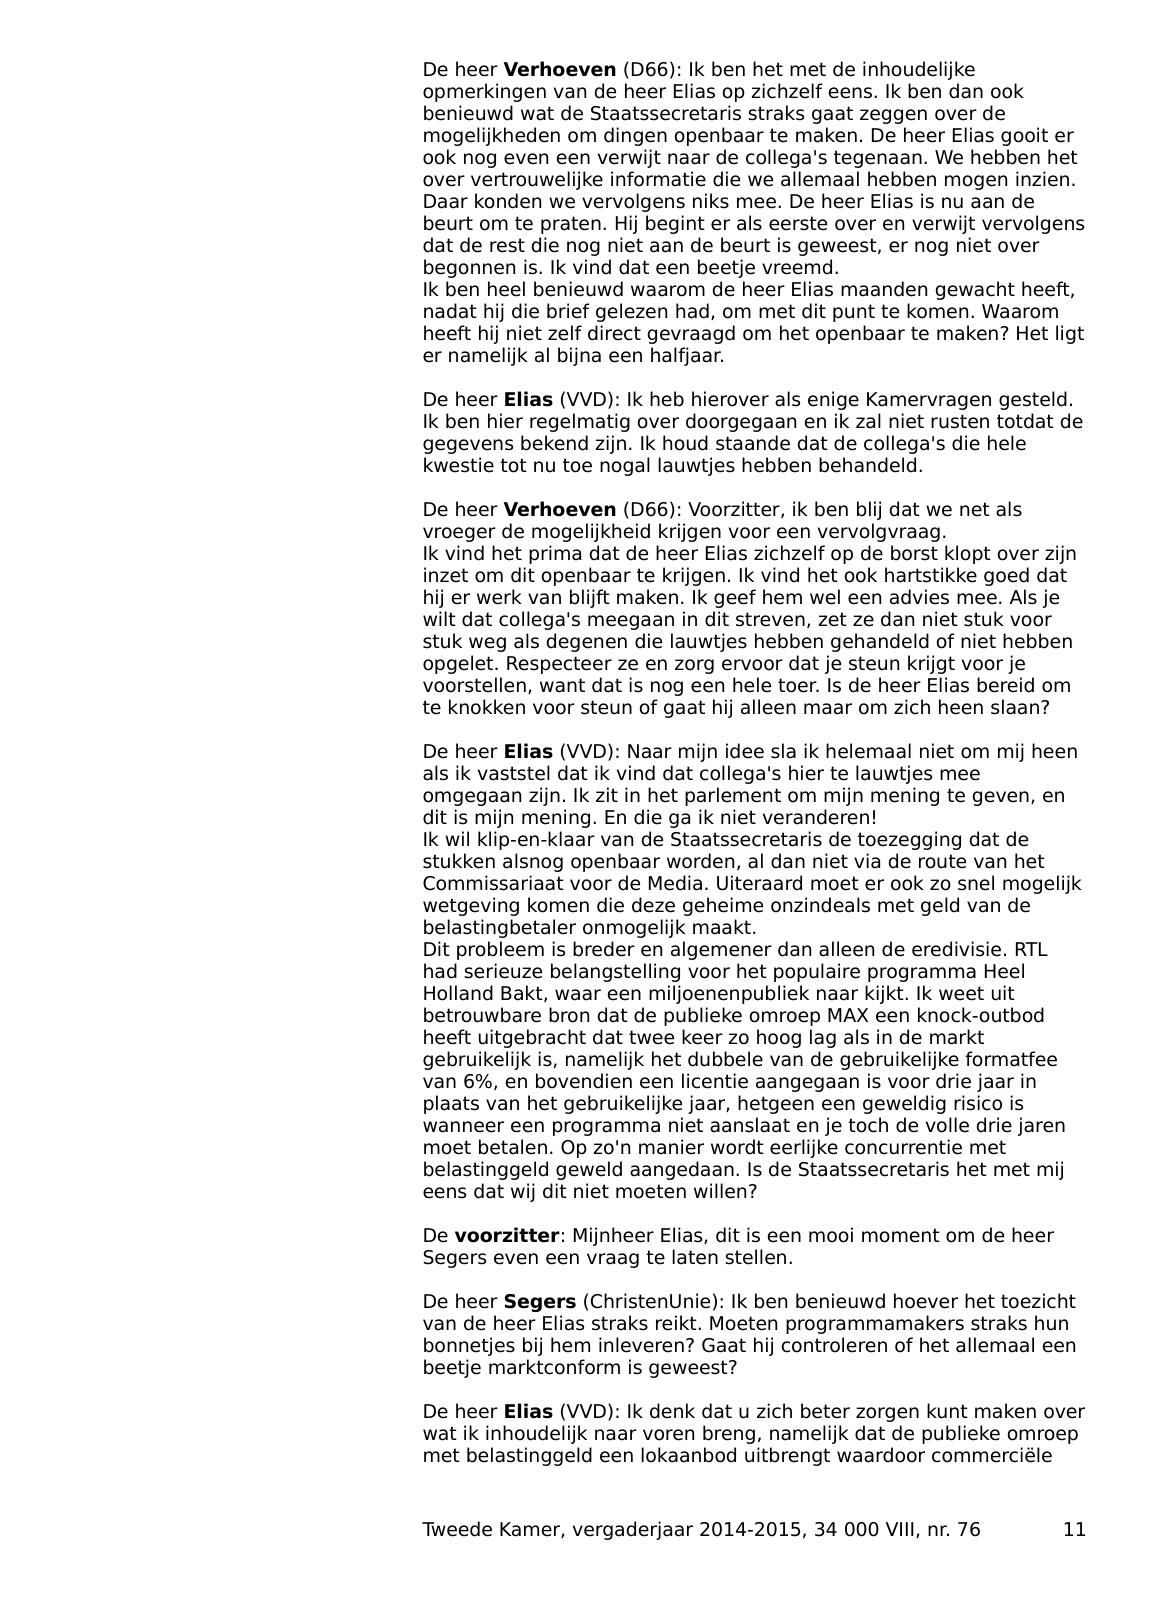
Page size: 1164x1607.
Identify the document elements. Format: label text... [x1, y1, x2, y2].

text De heer Verhoeven (D66): Ik ben het met de inhoudelijke opmerkingen van de heer Elias op zichzelf eens. Ik ben dan ook benieuwd wat de Staatssecretaris straks gaat zeggen over de mogelijkheden om dingen openbaar te maken. De heer Elias gooit er ook nog even een verwijt naar de collega's tegenaan. We hebben het over vertrouwelijke informatie die we allemaal hebben mogen inzien. Daar konden we vervolgens niks mee. De heer Elias is nu aan de beurt om te praten. Hij begint er als eerste over en verwijt vervolgens dat de rest die nog niet aan de beurt is geweest, er nog niet over begonnen is. Ik vind dat een beetje vreemd. [422, 59, 1087, 279]
text De heer Elias (VVD): Naar mijn idee sla ik helemaal niet om mij heen als ik vaststel dat ik vind dat collega's hier te lauwtjes mee omgegaan zijn. Ik zit in het parlement om mijn mening te geven, en dit is mijn mening. En die ga ik niet veranderen! [422, 741, 1087, 829]
text Ik vind het prima dat de heer Elias zichzelf op de borst klopt over zijn inzet om dit openbaar te krijgen. Ik vind het ook hartstikke goed dat hij er werk van blijft maken. Ik geef hem wel een advies mee. Als je wilt dat collega's meegaan in dit streven, zet ze dan niet stuk voor stuk weg als degenen die lauwtjes hebben gehandeld of niet hebben opgelet. Respecteer ze en zorg ervoor dat je steun krijgt voor je voorstellen, want dat is nog een hele toer. Is de heer Elias bereid om te knokken voor steun of gaat hij alleen maar om zich heen slaan? [422, 543, 1087, 719]
text De heer Segers (ChristenUnie): Ik ben benieuwd hoever het toezicht van de heer Elias straks reikt. Moeten programmamakers straks hun bonnetjes bij hem inleveren? Gaat hij controleren of het allemaal een beetje marktconform is geweest? [422, 1291, 1087, 1379]
text De heer Elias (VVD): Ik denk dat u zich beter zorgen kunt maken over wat ik inhoudelijk naar voren breng, namelijk dat de publieke omroep met belastinggeld een lokaanbod uitbrengt waardoor commerciële [422, 1401, 1087, 1467]
text Ik wil klip-en-klaar van de Staatssecretaris de toezegging dat de stukken alsnog openbaar worden, al dan niet via de route van het Commissariaat voor de Media. Uiteraard moet er ook zo snel mogelijk wetgeving komen die deze geheime onzindeals met geld van de belastingbetaler onmogelijk maakt. [422, 829, 1087, 939]
text De voorzitter: Mijnheer Elias, dit is een mooi moment om de heer Segers even een vraag te laten stellen. [422, 1225, 1087, 1269]
text Ik ben heel benieuwd waarom de heer Elias maanden gewacht heeft, nadat hij die brief gelezen had, om met dit punt te komen. Waarom heeft hij niet zelf direct gevraagd om het openbaar te maken? Het ligt er namelijk al bijna een halfjaar. [422, 279, 1087, 367]
text De heer Elias (VVD): Ik heb hierover als enige Kamervragen gesteld. Ik ben hier regelmatig over doorgegaan en ik zal niet rusten totdat de gegevens bekend zijn. Ik houd staande dat de collega's die hele kwestie tot nu toe nogal lauwtjes hebben behandeld. [422, 389, 1087, 477]
text De heer Verhoeven (D66): Voorzitter, ik ben blij dat we net als vroeger de mogelijkheid krijgen voor een vervolgvraag. [422, 499, 1087, 543]
text Dit probleem is breder en algemener dan alleen de eredivisie. RTL had serieuze belangstelling voor het populaire programma Heel Holland Bakt, waar een miljoenenpubliek naar kijkt. Ik weet uit betrouwbare bron dat de publieke omroep MAX een knock-outbod heeft uitgebracht dat twee keer zo hoog lag als in de markt gebruikelijk is, namelijk het dubbele van de gebruikelijke formatfee van 6%, en bovendien een licentie aangegaan is voor drie jaar in plaats van het gebruikelijke jaar, hetgeen een geweldig risico is wanneer een programma niet aanslaat en je toch de volle drie jaren moet betalen. Op zo'n manier wordt eerlijke concurrentie met belastinggeld geweld aangedaan. Is de Staatssecretaris het met mij eens dat wij dit niet moeten willen? [422, 939, 1087, 1203]
